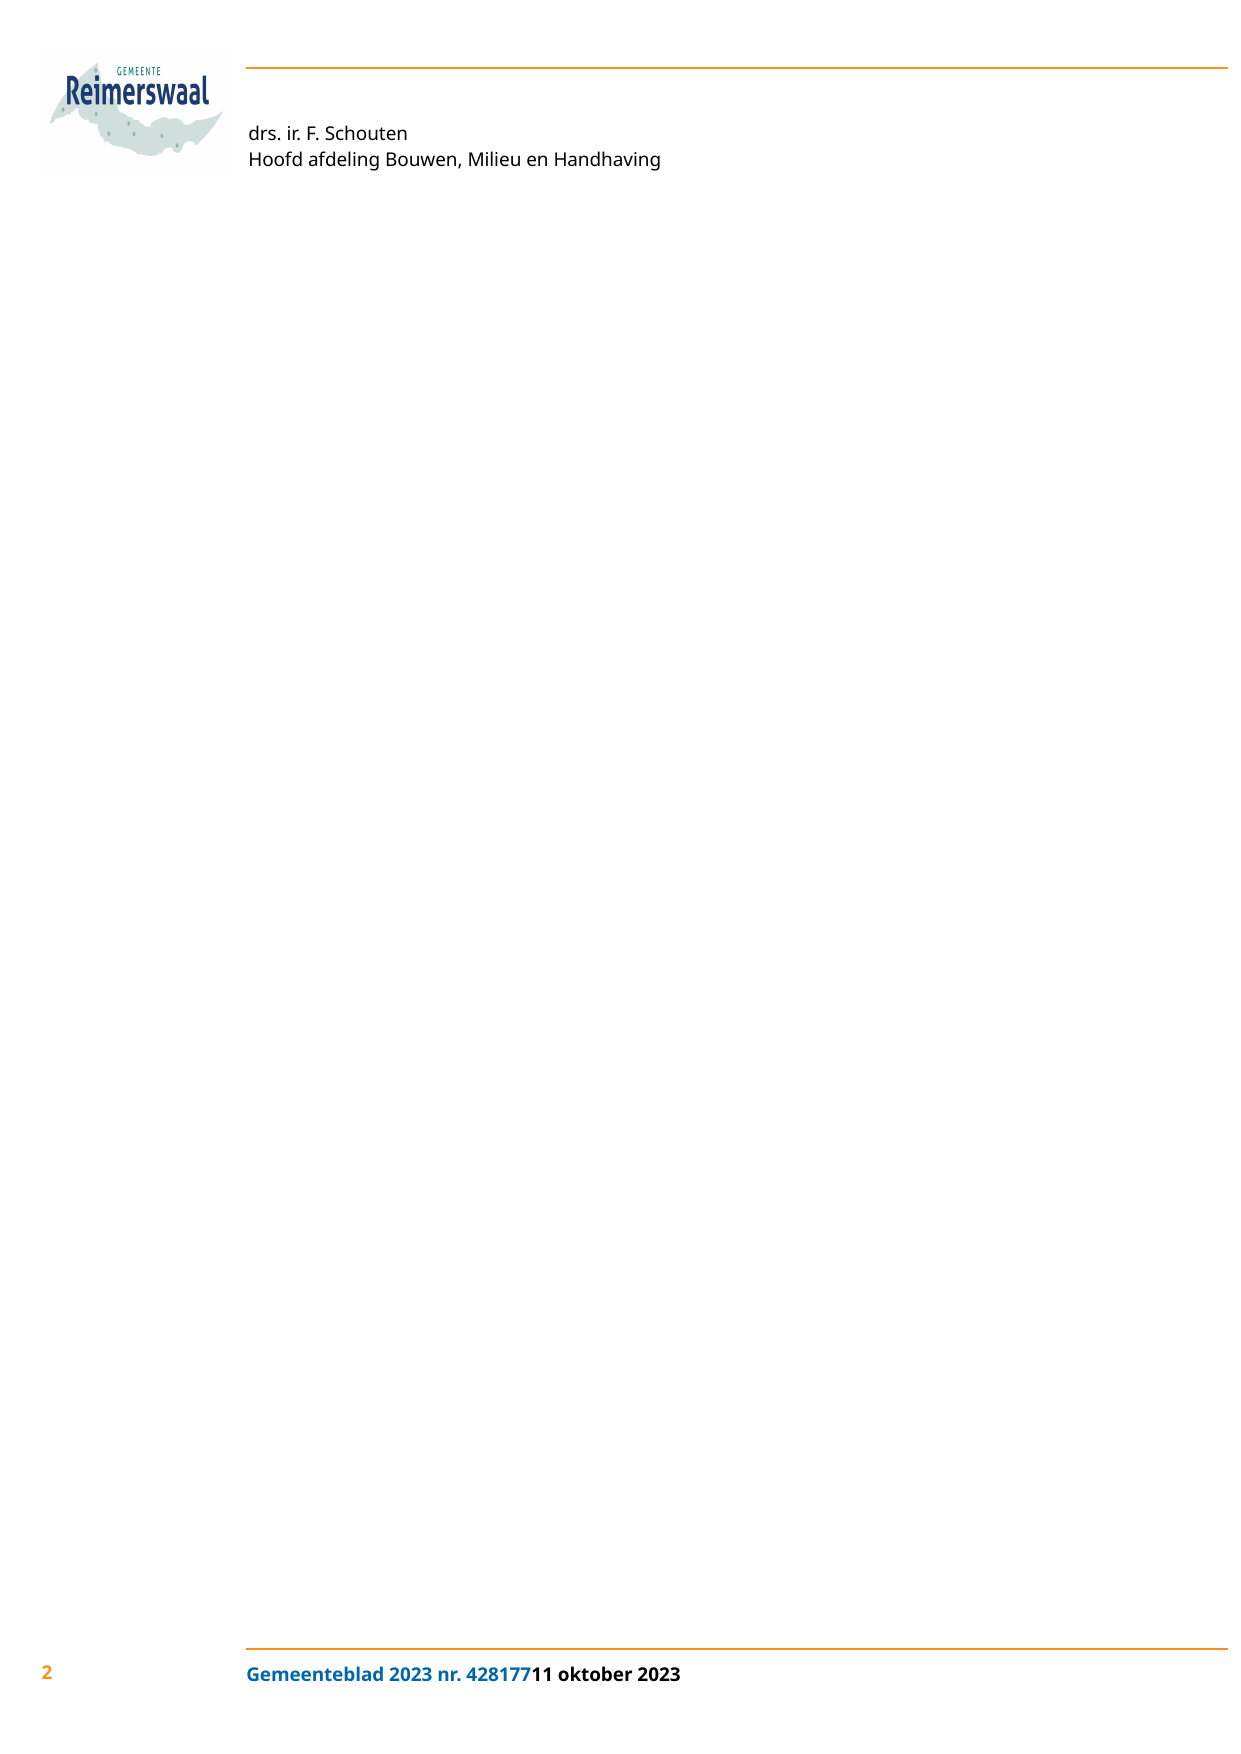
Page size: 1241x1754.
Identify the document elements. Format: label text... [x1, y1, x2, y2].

text Hoofd afdeling Bouwen, Milieu en Handhaving [248, 146, 1152, 172]
text drs. ir. F. Schouten [248, 121, 1152, 146]
picture [41, 47, 231, 172]
